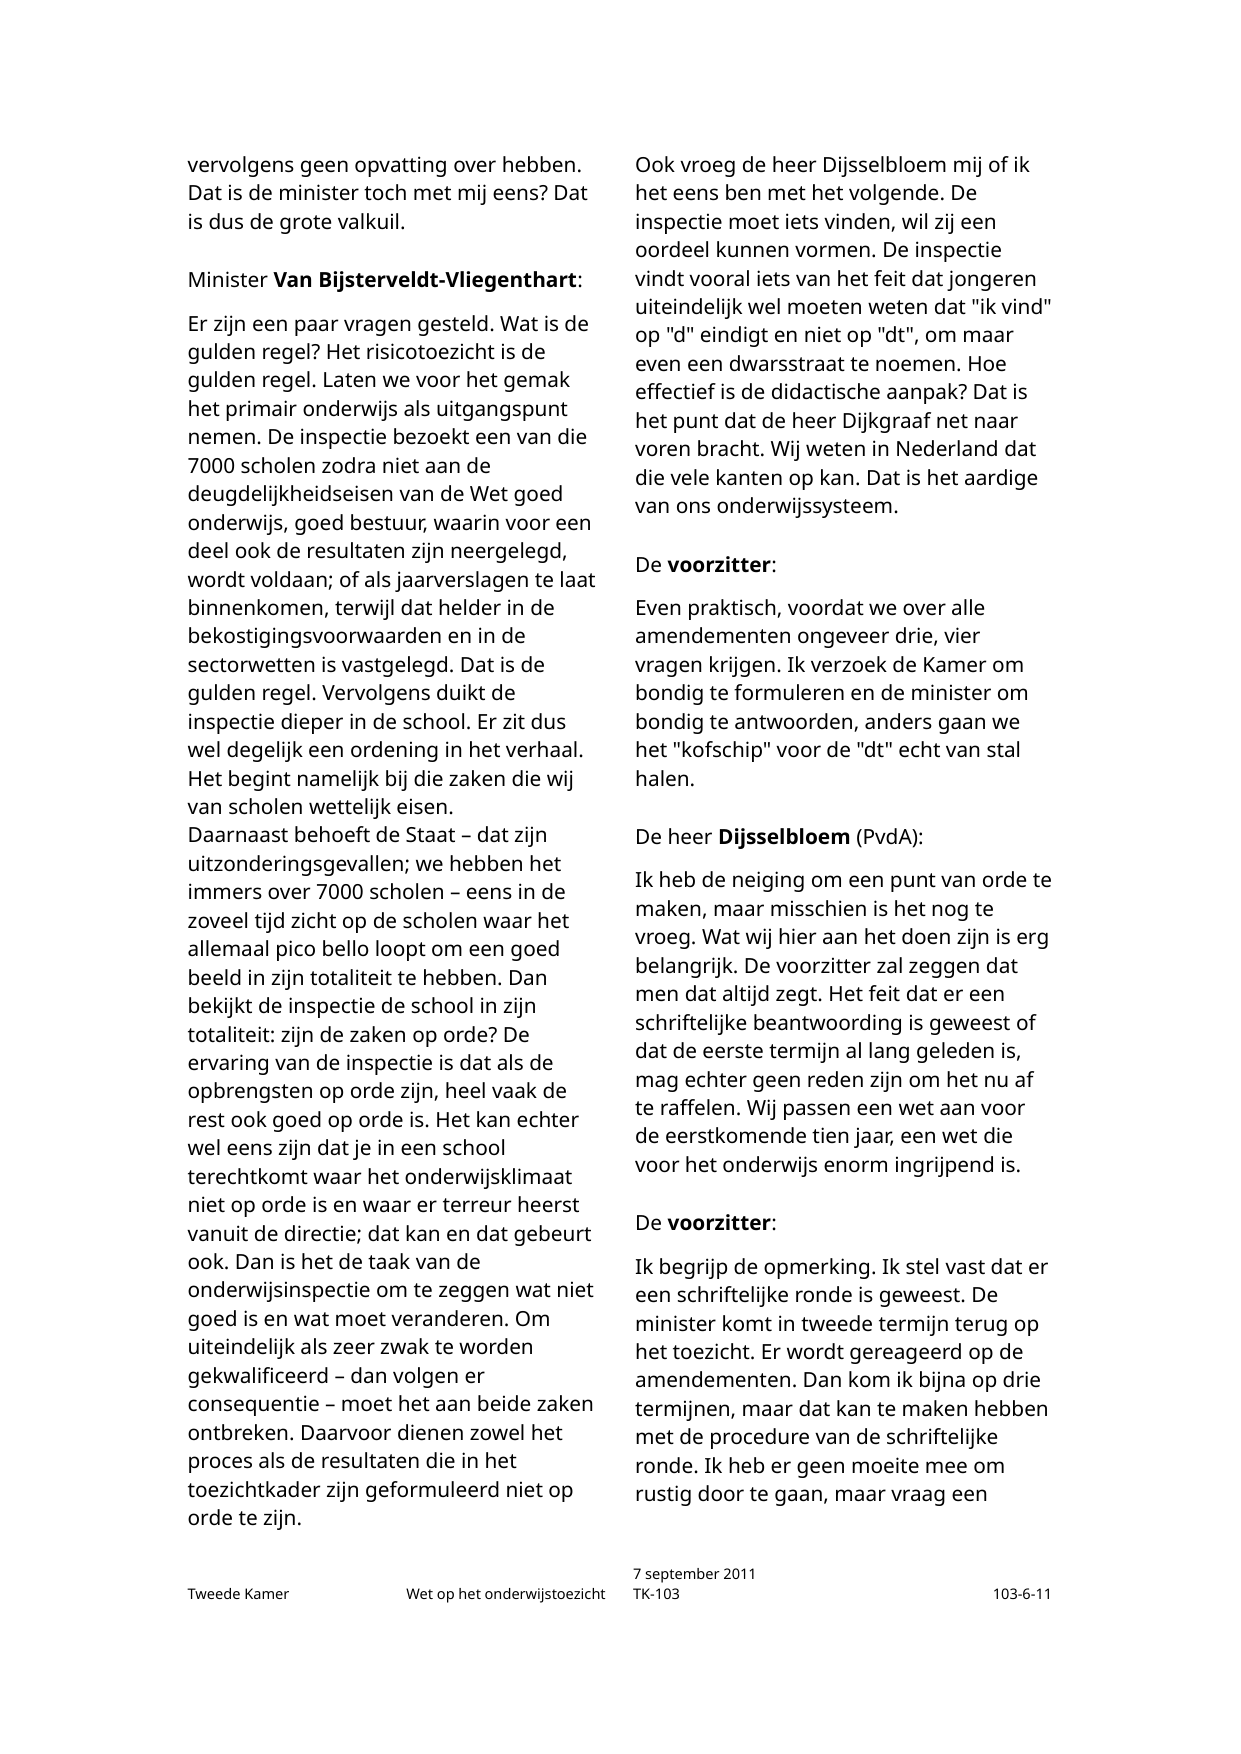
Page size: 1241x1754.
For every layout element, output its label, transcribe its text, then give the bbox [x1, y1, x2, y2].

text vervolgens geen opvatting over hebben. Dat is de minister toch met mij eens? Dat is dus de grote valkuil. [187, 150, 605, 235]
text Ik begrijp de opmerking. Ik stel vast dat er een schriftelijke ronde is geweest. De minister komt in tweede termijn terug op het toezicht. Er wordt gereageerd op de amendementen. Dan kom ik bijna op drie termijnen, maar dat kan te maken hebben met de procedure van de schriftelijke ronde. Ik heb er geen moeite mee om rustig door te gaan, maar vraag een [635, 1252, 1053, 1508]
text Ik heb de neiging om een punt van orde te maken, maar misschien is het nog te vroeg. Wat wij hier aan het doen zijn is erg belangrijk. De voorzitter zal zeggen dat men dat altijd zegt. Het feit dat er een schriftelijke beantwoording is geweest of dat de eerste termijn al lang geleden is, mag echter geen reden zijn om het nu af te raffelen. Wij passen een wet aan voor de eerstkomende tien jaar, een wet die voor het onderwijs enorm ingrijpend is. [635, 866, 1053, 1178]
text Minister Van Bijsterveldt-Vliegenthart: [187, 265, 605, 294]
text Er zijn een paar vragen gesteld. Wat is de gulden regel? Het risicotoezicht is de gulden regel. Laten we voor het gemak het primair onderwijs als uitgangspunt nemen. De inspectie bezoekt een van die 7000 scholen zodra niet aan de deugdelijkheidseisen van de Wet goed onderwijs, goed bestuur, waarin voor een deel ook de resultaten zijn neergelegd, wordt voldaan; of als jaarverslagen te laat binnenkomen, terwijl dat helder in de bekostigingsvoorwaarden en in de sectorwetten is vastgelegd. Dat is de gulden regel. Vervolgens duikt de inspectie dieper in de school. Er zit dus wel degelijk een ordening in het verhaal. Het begint namelijk bij die zaken die wij van scholen wettelijk eisen. [187, 309, 605, 821]
text De heer Dijsselbloem (PvdA): [635, 822, 1053, 851]
text De voorzitter: [635, 1208, 1053, 1237]
text Daarnaast behoeft de Staat – dat zijn uitzonderingsgevallen; we hebben het immers over 7000 scholen – eens in de zoveel tijd zicht op de scholen waar het allemaal pico bello loopt om een goed beeld in zijn totaliteit te hebben. Dan bekijkt de inspectie de school in zijn totaliteit: zijn de zaken op orde? De ervaring van de inspectie is dat als de opbrengsten op orde zijn, heel vaak de rest ook goed op orde is. Het kan echter wel eens zijn dat je in een school terechtkomt waar het onderwijsklimaat niet op orde is en waar er terreur heerst vanuit de directie; dat kan en dat gebeurt ook. Dan is het de taak van de onderwijsinspectie om te zeggen wat niet goed is en wat moet veranderen. Om uiteindelijk als zeer zwak te worden gekwalificeerd – dan volgen er consequentie – moet het aan beide zaken ontbreken. Daarvoor dienen zowel het proces als de resultaten die in het toezichtkader zijn geformuleerd niet op orde te zijn. [187, 821, 605, 1532]
text Even praktisch, voordat we over alle amendementen ongeveer drie, vier vragen krijgen. Ik verzoek de Kamer om bondig te formuleren en de minister om bondig te antwoorden, anders gaan we het "kofschip" voor de "dt" echt van stal halen. [635, 593, 1053, 792]
text Ook vroeg de heer Dijsselbloem mij of ik het eens ben met het volgende. De inspectie moet iets vinden, wil zij een oordeel kunnen vormen. De inspectie vindt vooral iets van het feit dat jongeren uiteindelijk wel moeten weten dat "ik vind" op "d" eindigt en niet op "dt", om maar even een dwarsstraat te noemen. Hoe effectief is de didactische aanpak? Dat is het punt dat de heer Dijkgraaf net naar voren bracht. Wij weten in Nederland dat die vele kanten op kan. Dat is het aardige van ons onderwijssysteem. [635, 150, 1053, 520]
text De voorzitter: [635, 550, 1053, 578]
